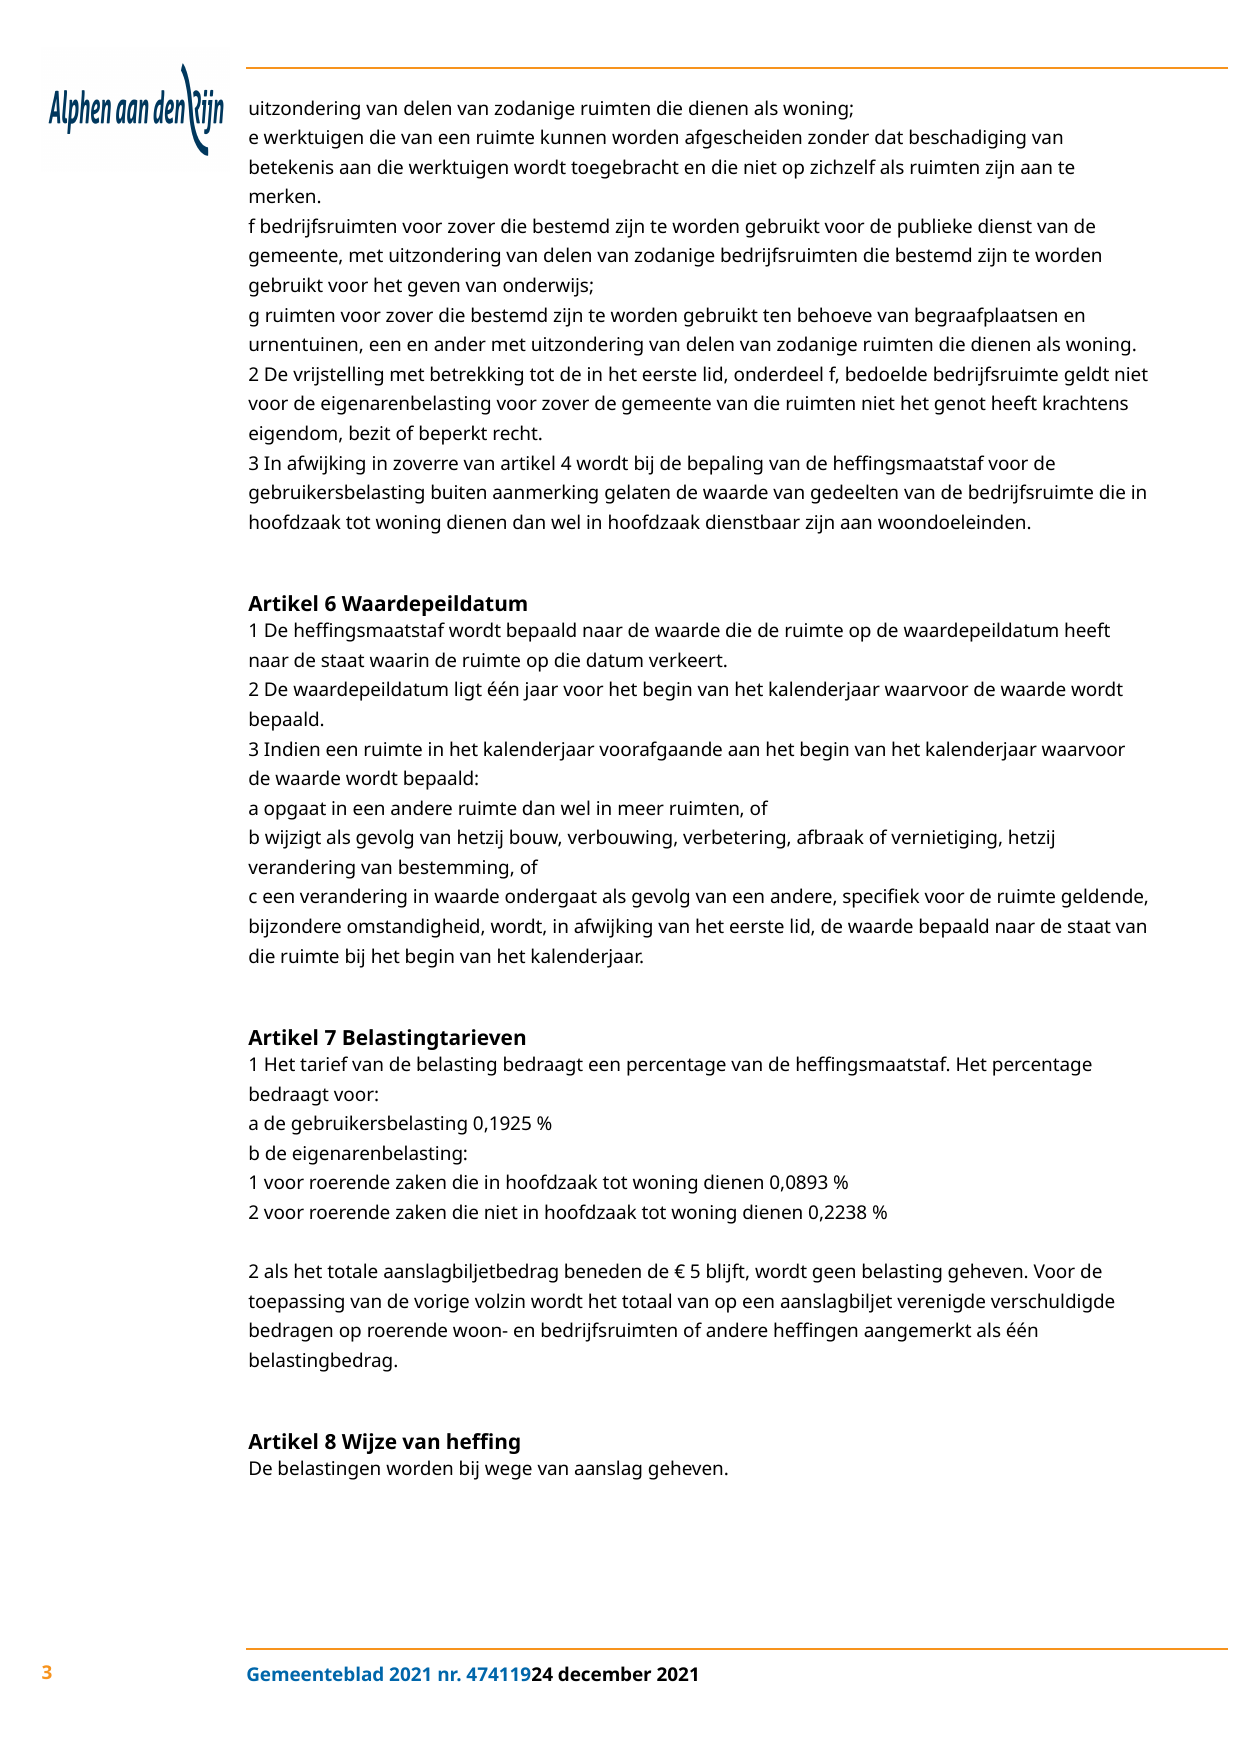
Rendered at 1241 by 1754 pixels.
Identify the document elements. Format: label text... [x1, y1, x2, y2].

text a opgaat in een andere ruimte dan wel in meer ruimten, of [248, 795, 1152, 821]
text e werktuigen die van een ruimte kunnen worden afgescheiden zonder dat beschadiging van betekenis aan die werktuigen wordt toegebracht en die niet op zichzelf als ruimten zijn aan te merken. [248, 124, 1152, 209]
picture [41, 47, 231, 172]
text b wijzigt als gevolg van hetzij bouw, verbouwing, verbetering, afbraak of vernietiging, hetzij verandering van bestemming, of [248, 824, 1152, 880]
text 2 als het totale aanslagbiljetbedrag beneden de € 5 blijft, wordt geen belasting geheven. Voor de toepassing van de vorige volzin wordt het totaal van op een aanslagbiljet verenigde verschuldigde bedragen op roerende woon- en bedrijfsruimten of andere heffingen aangemerkt als één belastingbedrag. [248, 1258, 1152, 1373]
text Artikel 7 Belastingtarieven [248, 1023, 1152, 1051]
text Artikel 6 Waardepeildatum [248, 589, 1152, 617]
text a de gebruikersbelasting 0,1925 % [248, 1110, 1152, 1136]
text 1 Het tarief van de belasting bedraagt een percentage van de heffingsmaatstaf. Het percentage bedraagt voor: [248, 1051, 1152, 1107]
text 2 De waardepeildatum ligt één jaar voor het begin van het kalenderjaar waarvoor de waarde wordt bepaald. [248, 677, 1152, 732]
text g ruimten voor zover die bestemd zijn te worden gebruikt ten behoeve van begraafplaatsen en urnentuinen, een en ander met uitzondering van delen van zodanige ruimten die dienen als woning. [248, 302, 1152, 357]
text De belastingen worden bij wege van aanslag geheven. [248, 1456, 1152, 1481]
text 1 voor roerende zaken die in hoofdzaak tot woning dienen 0,0893 % [248, 1169, 1152, 1195]
text 2 voor roerende zaken die niet in hoofdzaak tot woning dienen 0,2238 % [248, 1199, 1152, 1225]
text 3 Indien een ruimte in het kalenderjaar voorafgaande aan het begin van het kalenderjaar waarvoor de waarde wordt bepaald: [248, 736, 1152, 791]
text f bedrijfsruimten voor zover die bestemd zijn te worden gebruikt voor de publieke dienst van de gemeente, met uitzondering van delen van zodanige bedrijfsruimten die bestemd zijn te worden gebruikt voor het geven van onderwijs; [248, 213, 1152, 298]
text 3 In afwijking in zoverre van artikel 4 wordt bij de bepaling van de heffingsmaatstaf voor de gebruikersbelasting buiten aanmerking gelaten de waarde van gedeelten van de bedrijfsruimte die in hoofdzaak tot woning dienen dan wel in hoofdzaak dienstbaar zijn aan woondoeleinden. [248, 450, 1152, 535]
text uitzondering van delen van zodanige ruimten die dienen als woning; [248, 95, 1152, 121]
text b de eigenarenbelasting: [248, 1140, 1152, 1166]
text c een verandering in waarde ondergaat als gevolg van een andere, specifiek voor de ruimte geldende, bijzondere omstandigheid, wordt, in afwijking van het eerste lid, de waarde bepaald naar de staat van die ruimte bij het begin van het kalenderjaar. [248, 884, 1152, 968]
text Artikel 8 Wijze van heffing [248, 1427, 1152, 1456]
text 2 De vrijstelling met betrekking tot de in het eerste lid, onderdeel f, bedoelde bedrijfsruimte geldt niet voor de eigenarenbelasting voor zover de gemeente van die ruimten niet het genot heeft krachtens eigendom, bezit of beperkt recht. [248, 361, 1152, 446]
text 1 De heffingsmaatstaf wordt bepaald naar de waarde die de ruimte op de waardepeildatum heeft naar de staat waarin de ruimte op die datum verkeert. [248, 617, 1152, 673]
